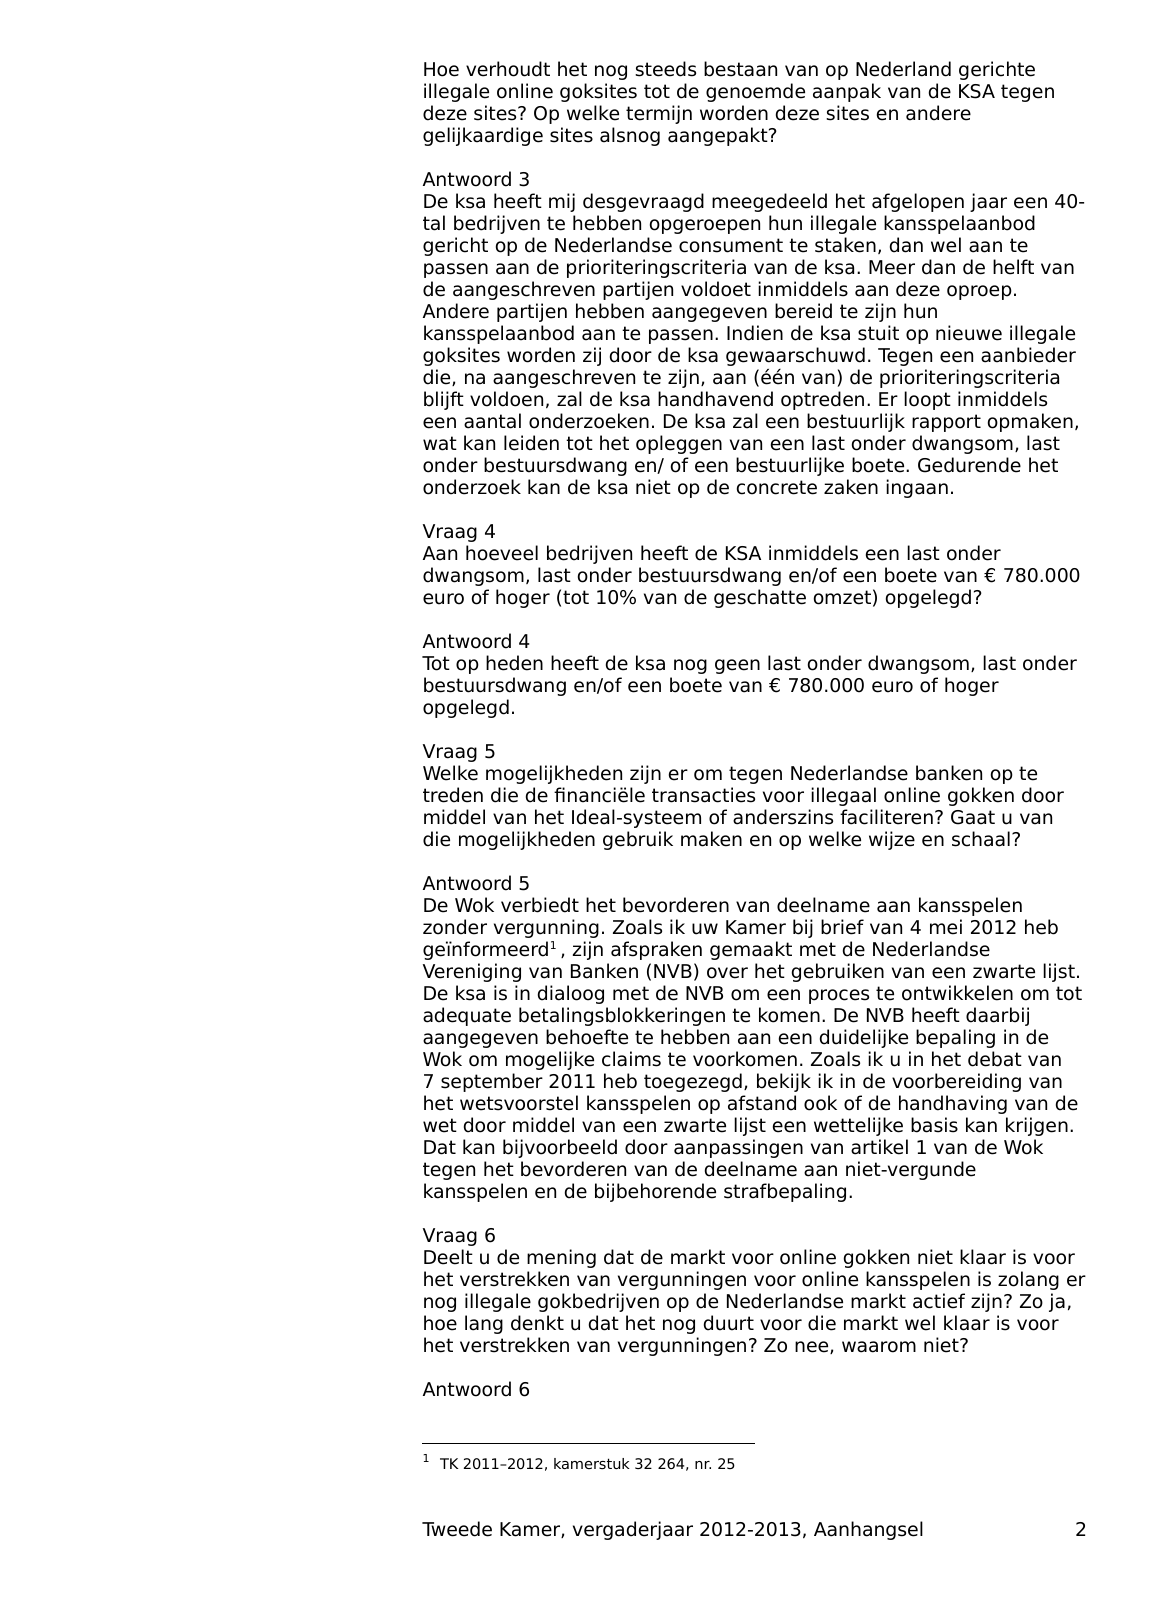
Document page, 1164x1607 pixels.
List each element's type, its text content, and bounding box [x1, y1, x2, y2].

text Aan hoeveel bedrijven heeft de KSA inmiddels een last onder dwangsom, last onder bestuursdwang en/of een boete van € 780.000 euro of hoger (tot 10% van de geschatte omzet) opgelegd? [422, 543, 1087, 609]
text Antwoord 5 [422, 873, 1087, 895]
text Vraag 4 [422, 521, 1087, 543]
text Vraag 6 [422, 1225, 1087, 1247]
text Antwoord 3 [422, 169, 1087, 191]
text Antwoord 4 [422, 631, 1087, 653]
text Antwoord 6 [422, 1379, 1087, 1401]
text Deelt u de mening dat de markt voor online gokken niet klaar is voor het verstrekken van vergunningen voor online kansspelen is zolang er nog illegale gokbedrijven op de Nederlandse markt actief zijn? Zo ja, hoe lang denkt u dat het nog duurt voor die markt wel klaar is voor het verstrekken van vergunningen? Zo nee, waarom niet? [422, 1247, 1087, 1357]
text Hoe verhoudt het nog steeds bestaan van op Nederland gerichte illegale online goksites tot de genoemde aanpak van de KSA tegen deze sites? Op welke termijn worden deze sites en andere gelijkaardige sites alsnog aangepakt? [422, 59, 1087, 147]
text Vraag 5 [422, 741, 1087, 763]
text De ksa heeft mij desgevraagd meegedeeld het afgelopen jaar een 40-tal bedrijven te hebben opgeroepen hun illegale kansspelaanbod gericht op de Nederlandse consument te staken, dan wel aan te passen aan de prioriteringscriteria van de ksa. Meer dan de helft van de aangeschreven partijen voldoet inmiddels aan deze oproep. Andere partijen hebben aangegeven bereid te zijn hun kansspelaanbod aan te passen. Indien de ksa stuit op nieuwe illegale goksites worden zij door de ksa gewaarschuwd. Tegen een aanbieder die, na aangeschreven te zijn, aan (één van) de prioriteringscriteria blijft voldoen, zal de ksa handhavend optreden. Er loopt inmiddels een aantal onderzoeken. De ksa zal een bestuurlijk rapport opmaken, wat kan leiden tot het opleggen van een last onder dwangsom, last onder bestuursdwang en/ of een bestuurlijke boete. Gedurende het onderzoek kan de ksa niet op de concrete zaken ingaan. [422, 191, 1087, 499]
text Tot op heden heeft de ksa nog geen last onder dwangsom, last onder bestuursdwang en/of een boete van € 780.000 euro of hoger opgelegd. [422, 653, 1087, 719]
text TK 2011–2012, kamerstuk 32 264, nr. 25 [422, 1452, 1087, 1474]
text Welke mogelijkheden zijn er om tegen Nederlandse banken op te treden die de financiële transacties voor illegaal online gokken door middel van het Ideal-systeem of anderszins faciliteren? Gaat u van die mogelijkheden gebruik maken en op welke wijze en schaal? [422, 763, 1087, 851]
text De Wok verbiedt het bevorderen van deelname aan kansspelen zonder vergunning. Zoals ik uw Kamer bij brief van 4 mei 2012 heb geïnformeerd, zijn afspraken gemaakt met de Nederlandse Vereniging van Banken (NVB) over het gebruiken van een zwarte lijst. De ksa is in dialoog met de NVB om een proces te ontwikkelen om tot adequate betalingsblokkeringen te komen. De NVB heeft daarbij aangegeven behoefte te hebben aan een duidelijke bepaling in de Wok om mogelijke claims te voorkomen. Zoals ik u in het debat van 7 september 2011 heb toegezegd, bekijk ik in de voorbereiding van het wetsvoorstel kansspelen op afstand ook of de handhaving van de wet door middel van een zwarte lijst een wettelijke basis kan krijgen. Dat kan bijvoorbeeld door aanpassingen van artikel 1 van de Wok tegen het bevorderen van de deelname aan niet-vergunde kansspelen en de bijbehorende strafbepaling. [422, 895, 1087, 1203]
